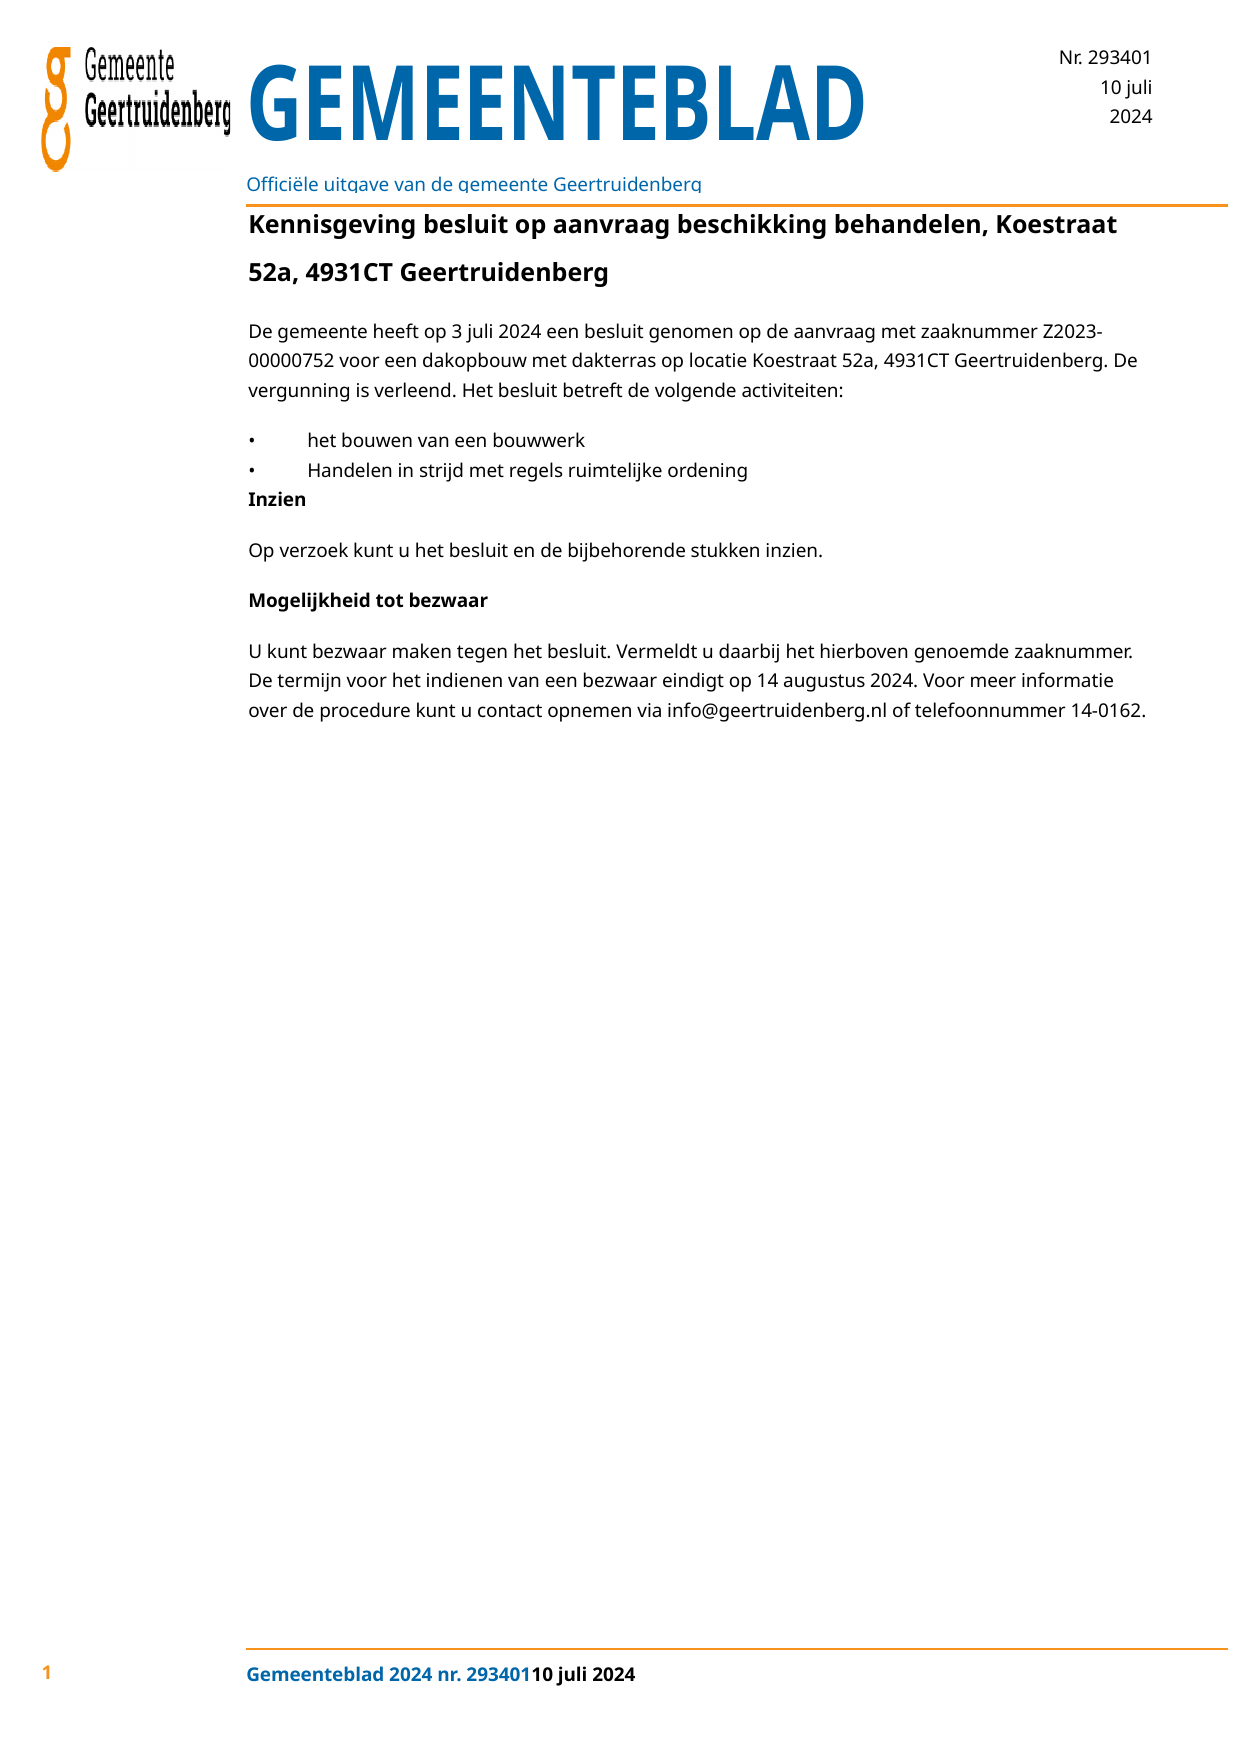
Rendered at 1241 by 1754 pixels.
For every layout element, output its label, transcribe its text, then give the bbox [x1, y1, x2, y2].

list het bouwen van een bouwwerk [248, 427, 1152, 453]
text Kennisgeving besluit op aanvraag beschikking behandelen, Koestraat 52a, 4931CT Geertruidenberg [248, 207, 1152, 288]
text Mogelijkheid tot bezwaar [248, 587, 1152, 613]
text Inzien [248, 487, 1152, 512]
text Op verzoek kunt u het besluit en de bijbehorende stukken inzien. [248, 537, 1152, 563]
list Handelen in strijd met regels ruimtelijke ordening [248, 457, 1152, 483]
picture [41, 47, 231, 172]
text De gemeente heeft op 3 juli 2024 een besluit genomen op de aanvraag met zaaknummer Z2023-00000752 voor een dakopbouw met dakterras op locatie Koestraat 52a, 4931CT Geertruidenberg. De vergunning is verleend. Het besluit betreft de volgende activiteiten: [248, 318, 1152, 403]
text U kunt bezwaar maken tegen het besluit. Vermeldt u daarbij het hierboven genoemde zaaknummer. De termijn voor het indienen van een bezwaar eindigt op 14 augustus 2024. Voor meer informatie over de procedure kunt u contact opnemen via info@geertruidenberg.nl of telefoonnummer 14-0162. [248, 638, 1152, 723]
